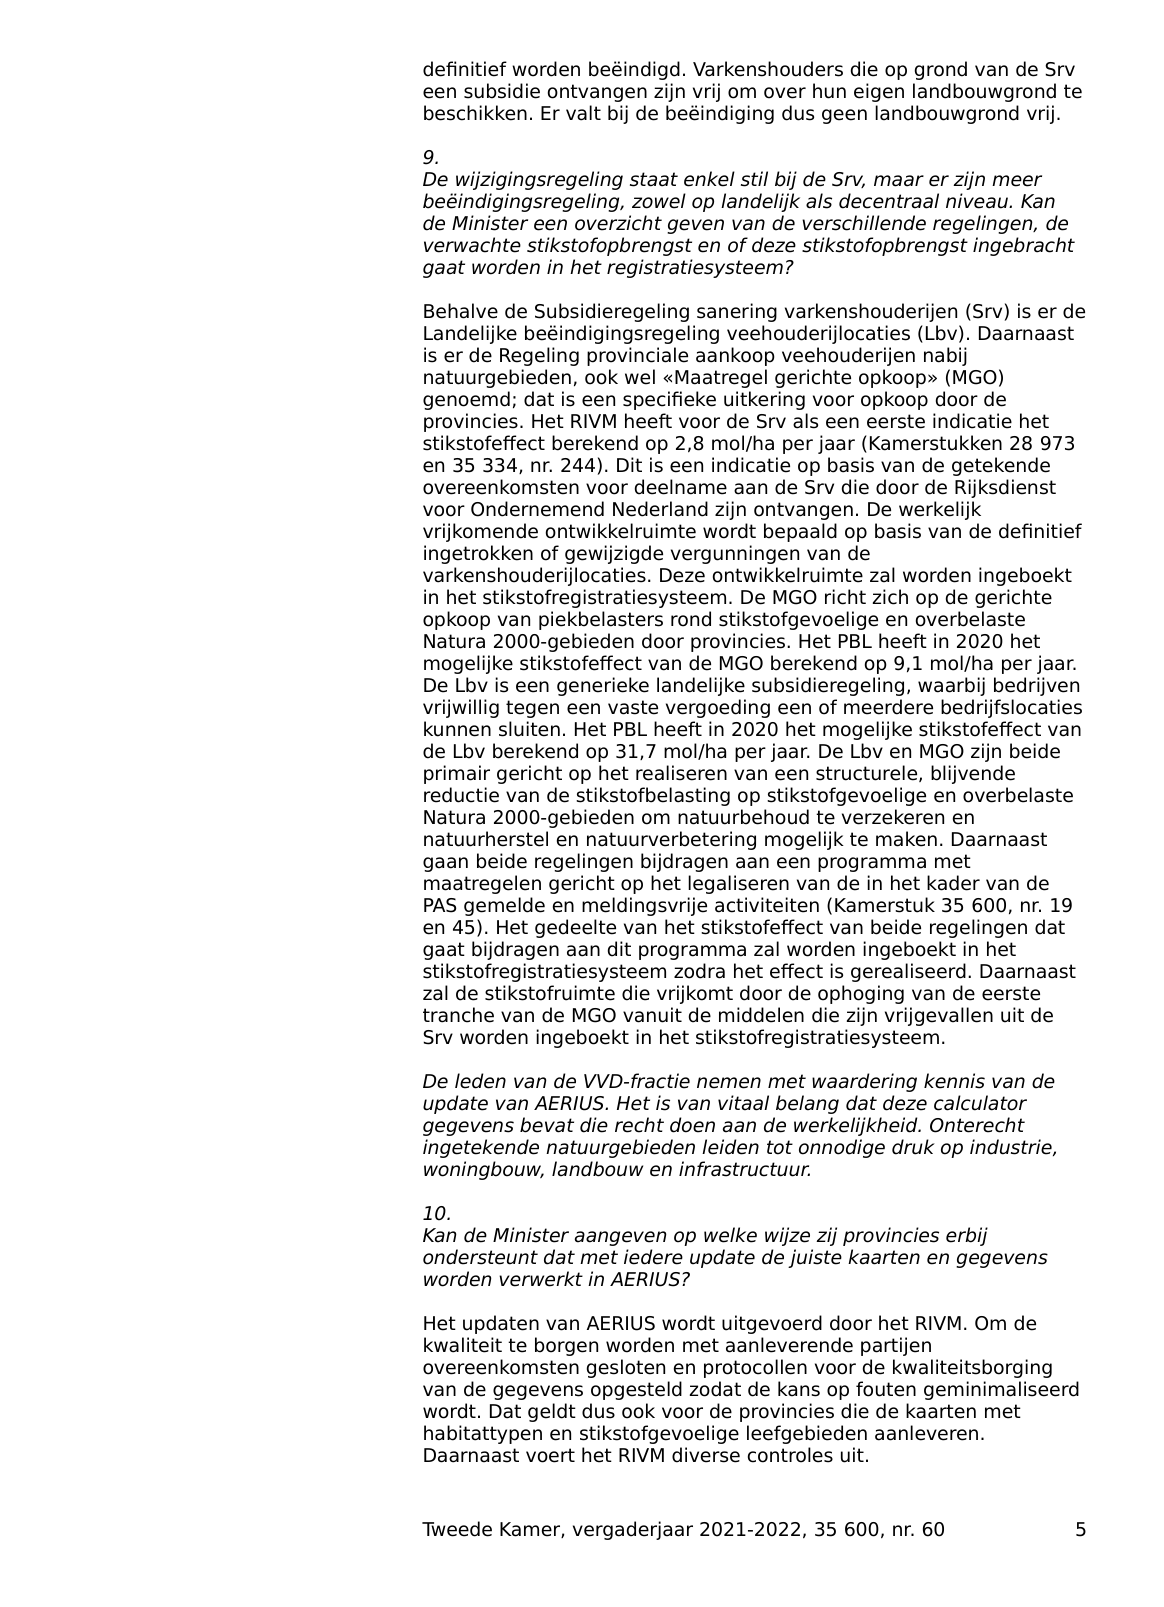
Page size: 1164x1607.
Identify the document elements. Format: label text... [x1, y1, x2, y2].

text definitief worden beëindigd. Varkenshouders die op grond van de Srv een subsidie ontvangen zijn vrij om over hun eigen landbouwgrond te beschikken. Er valt bij de beëindiging dus geen landbouwgrond vrij. [422, 59, 1087, 125]
text Het updaten van AERIUS wordt uitgevoerd door het RIVM. Om de kwaliteit te borgen worden met aanleverende partijen overeenkomsten gesloten en protocollen voor de kwaliteitsborging van de gegevens opgesteld zodat de kans op fouten geminimaliseerd wordt. Dat geldt dus ook voor de provincies die de kaarten met habitattypen en stikstofgevoelige leefgebieden aanleveren. Daarnaast voert het RIVM diverse controles uit. [422, 1313, 1087, 1467]
text De wijzigingsregeling staat enkel stil bij de Srv, maar er zijn meer beëindigingsregeling, zowel op landelijk als decentraal niveau. Kan de Minister een overzicht geven van de verschillende regelingen, de verwachte stikstofopbrengst en of deze stikstofopbrengst ingebracht gaat worden in het registratiesysteem? [422, 169, 1087, 279]
text 10. [422, 1203, 1087, 1225]
text Behalve de Subsidieregeling sanering varkenshouderijen (Srv) is er de Landelijke beëindigingsregeling veehouderijlocaties (Lbv). Daarnaast is er de Regeling provinciale aankoop veehouderijen nabij natuurgebieden, ook wel «Maatregel gerichte opkoop» (MGO) genoemd; dat is een specifieke uitkering voor opkoop door de provincies. Het RIVM heeft voor de Srv als een eerste indicatie het stikstofeffect berekend op 2,8 mol/ha per jaar (Kamerstukken 28 973 en 35 334, nr. 244). Dit is een indicatie op basis van de getekende overeenkomsten voor deelname aan de Srv die door de Rijksdienst voor Ondernemend Nederland zijn ontvangen. De werkelijk vrijkomende ontwikkelruimte wordt bepaald op basis van de definitief ingetrokken of gewijzigde vergunningen van de varkenshouderijlocaties. Deze ontwikkelruimte zal worden ingeboekt in het stikstofregistratiesysteem. De MGO richt zich op de gerichte opkoop van piekbelasters rond stikstofgevoelige en overbelaste Natura 2000-gebieden door provincies. Het PBL heeft in 2020 het mogelijke stikstofeffect van de MGO berekend op 9,1 mol/ha per jaar. De Lbv is een generieke landelijke subsidieregeling, waarbij bedrijven vrijwillig tegen een vaste vergoeding een of meerdere bedrijfslocaties kunnen sluiten. Het PBL heeft in 2020 het mogelijke stikstofeffect van de Lbv berekend op 31,7 mol/ha per jaar. De Lbv en MGO zijn beide primair gericht op het realiseren van een structurele, blijvende reductie van de stikstofbelasting op stikstofgevoelige en overbelaste Natura 2000-gebieden om natuurbehoud te verzekeren en natuurherstel en natuurverbetering mogelijk te maken. Daarnaast gaan beide regelingen bijdragen aan een programma met maatregelen gericht op het legaliseren van de in het kader van de PAS gemelde en meldingsvrije activiteiten (Kamerstuk 35 600, nr. 19 en 45). Het gedeelte van het stikstofeffect van beide regelingen dat gaat bijdragen aan dit programma zal worden ingeboekt in het stikstofregistratiesysteem zodra het effect is gerealiseerd. Daarnaast zal de stikstofruimte die vrijkomt door de ophoging van de eerste tranche van de MGO vanuit de middelen die zijn vrijgevallen uit de Srv worden ingeboekt in het stikstofregistratiesysteem. [422, 301, 1087, 1048]
text Kan de Minister aangeven op welke wijze zij provincies erbij ondersteunt dat met iedere update de juiste kaarten en gegevens worden verwerkt in AERIUS? [422, 1225, 1087, 1291]
text De leden van de VVD-fractie nemen met waardering kennis van de update van AERIUS. Het is van vitaal belang dat deze calculator gegevens bevat die recht doen aan de werkelijkheid. Onterecht ingetekende natuurgebieden leiden tot onnodige druk op industrie, woningbouw, landbouw en infrastructuur. [422, 1071, 1087, 1181]
text 9. [422, 147, 1087, 169]
